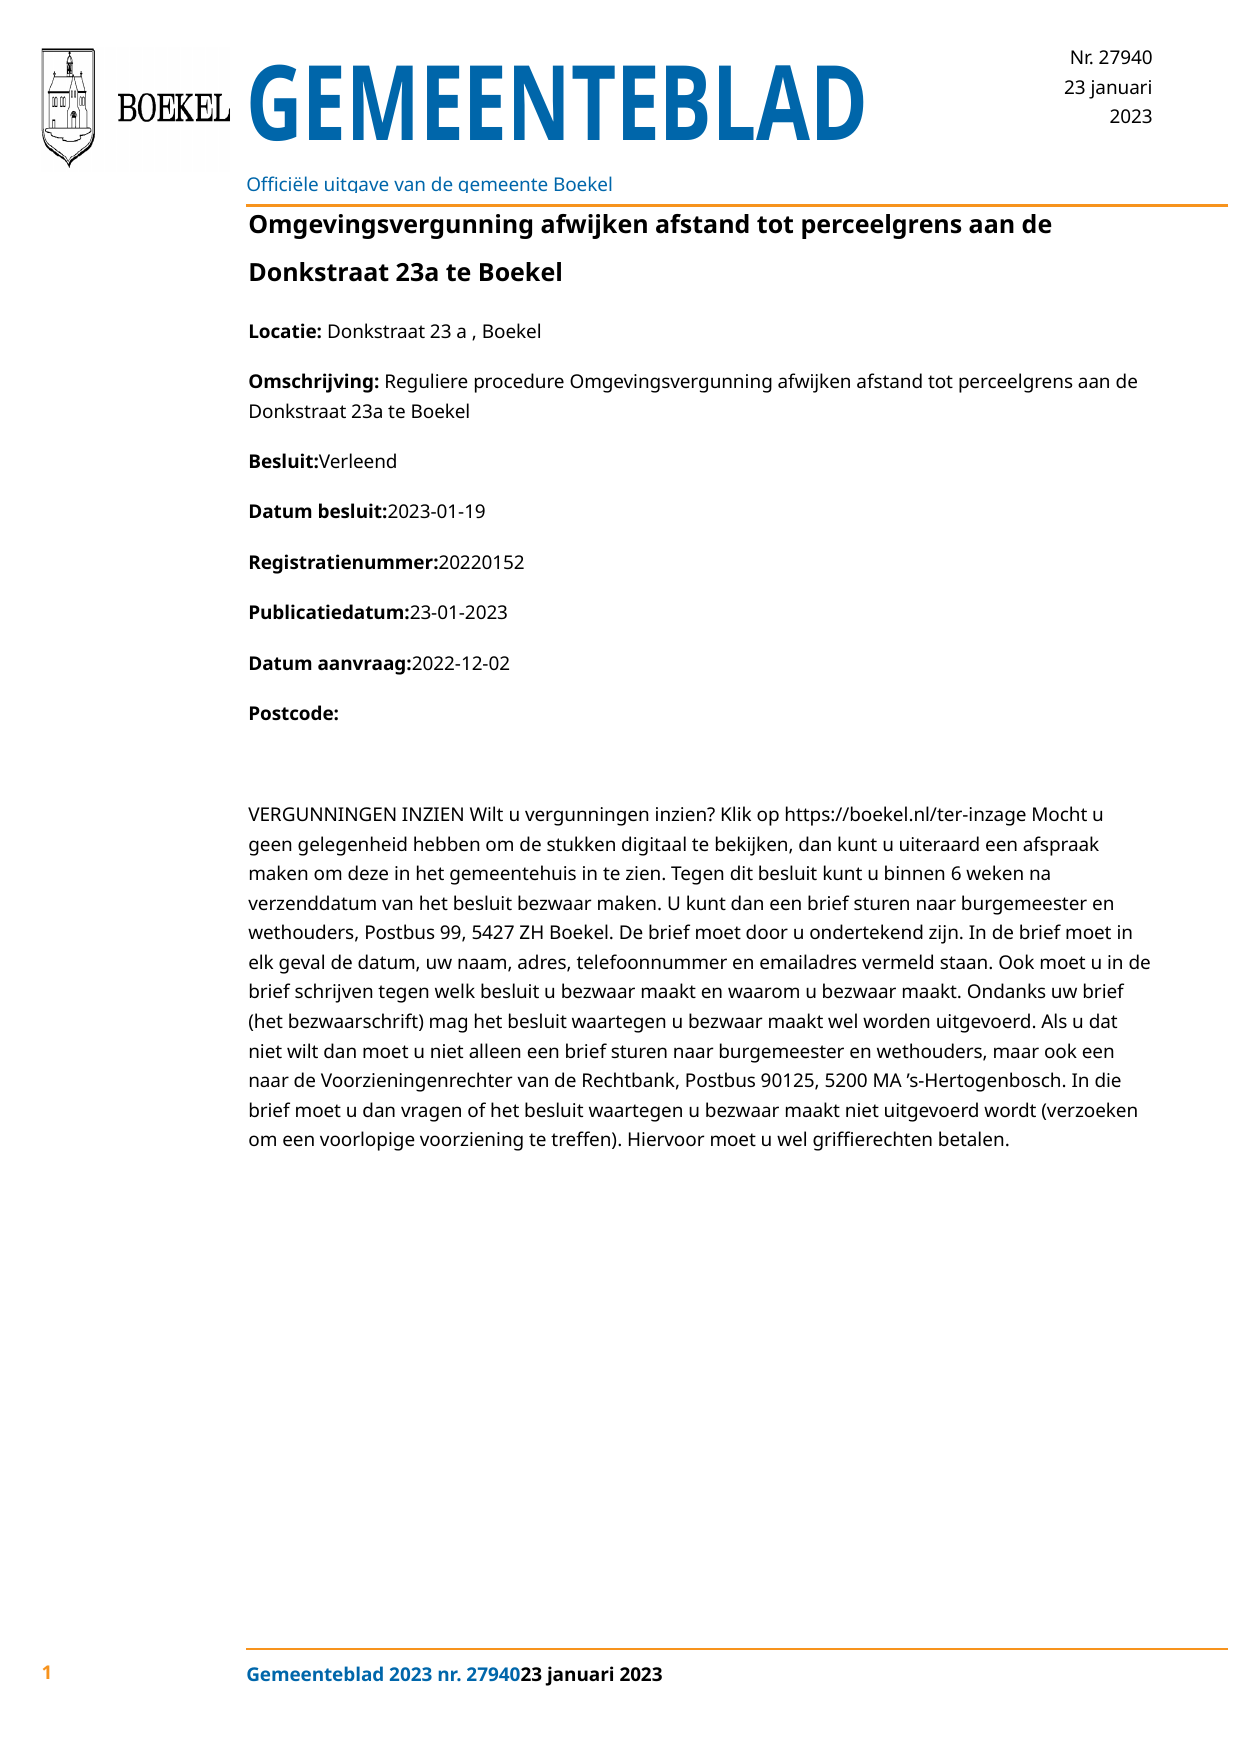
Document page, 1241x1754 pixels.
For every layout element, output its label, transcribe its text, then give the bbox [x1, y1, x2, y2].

text Omschrijving: Reguliere procedure Omgevingsvergunning afwijken afstand tot perceelgrens aan de Donkstraat 23a te Boekel [248, 368, 1152, 424]
text VERGUNNINGEN INZIEN Wilt u vergunningen inzien? Klik op https://boekel.nl/ter-inzage Mocht u geen gelegenheid hebben om de stukken digitaal te bekijken, dan kunt u uiteraard een afspraak maken om deze in het gemeentehuis in te zien. Tegen dit besluit kunt u binnen 6 weken na verzenddatum van het besluit bezwaar maken. U kunt dan een brief sturen naar burgemeester en wethouders, Postbus 99, 5427 ZH Boekel. De brief moet door u ondertekend zijn. In de brief moet in elk geval de datum, uw naam, adres, telefoonnummer en emailadres vermeld staan. Ook moet u in de brief schrijven tegen welk besluit u bezwaar maakt en waarom u bezwaar maakt. Ondanks uw brief (het bezwaarschrift) mag het besluit waartegen u bezwaar maakt wel worden uitgevoerd. Als u dat niet wilt dan moet u niet alleen een brief sturen naar burgemeester en wethouders, maar ook een naar de Voorzieningenrechter van de Rechtbank, Postbus 90125, 5200 MA ’s-Hertogenbosch. In die brief moet u dan vragen of het besluit waartegen u bezwaar maakt niet uitgevoerd wordt (verzoeken om een voorlopige voorziening te treffen). Hiervoor moet u wel griffierechten betalen. [248, 801, 1152, 1152]
picture [41, 47, 231, 172]
text Omgevingsvergunning afwijken afstand tot perceelgrens aan de Donkstraat 23a te Boekel [248, 207, 1152, 288]
text Datum besluit:2023-01-19 [248, 499, 1152, 524]
text Locatie: Donkstraat 23 a , Boekel [248, 318, 1152, 344]
text Postcode: [248, 700, 1152, 726]
text Datum aanvraag:2022-12-02 [248, 650, 1152, 676]
text Besluit:Verleend [248, 448, 1152, 474]
text Registratienummer:20220152 [248, 549, 1152, 575]
text Publicatiedatum:23-01-2023 [248, 599, 1152, 625]
